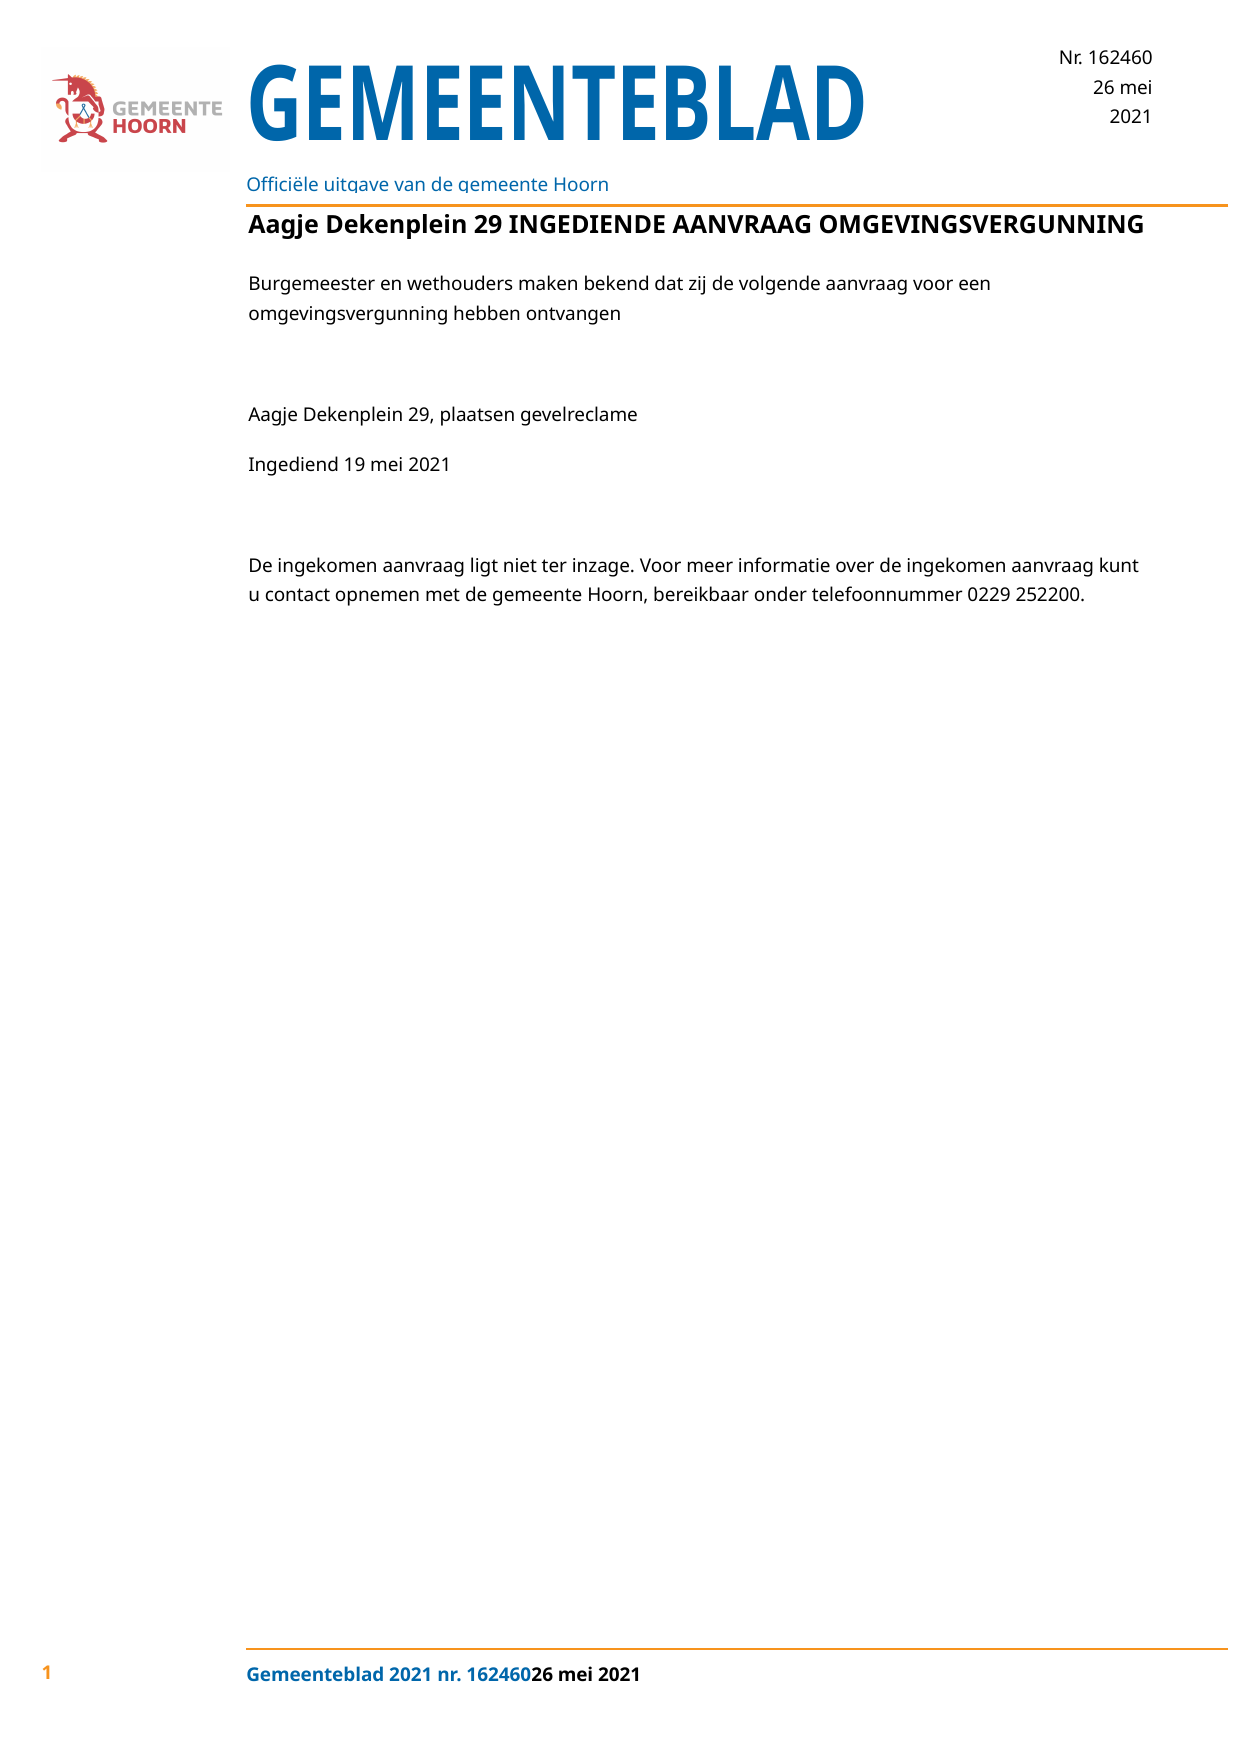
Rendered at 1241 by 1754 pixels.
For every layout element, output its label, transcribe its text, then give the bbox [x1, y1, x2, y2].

text Ingediend 19 mei 2021 [248, 451, 1152, 477]
text Aagje Dekenplein 29 INGEDIENDE AANVRAAG OMGEVINGSVERGUNNING [248, 207, 1152, 241]
text De ingekomen aanvraag ligt niet ter inzage. Voor meer informatie over de ingekomen aanvraag kunt u contact opnemen met de gemeente Hoorn, bereikbaar onder telefoonnummer 0229 252200. [248, 552, 1152, 607]
picture [41, 47, 231, 172]
text Aagje Dekenplein 29, plaatsen gevelreclame [248, 401, 1152, 426]
text Burgemeester en wethouders maken bekend dat zij de volgende aanvraag voor een omgevingsvergunning hebben ontvangen [248, 270, 1152, 326]
